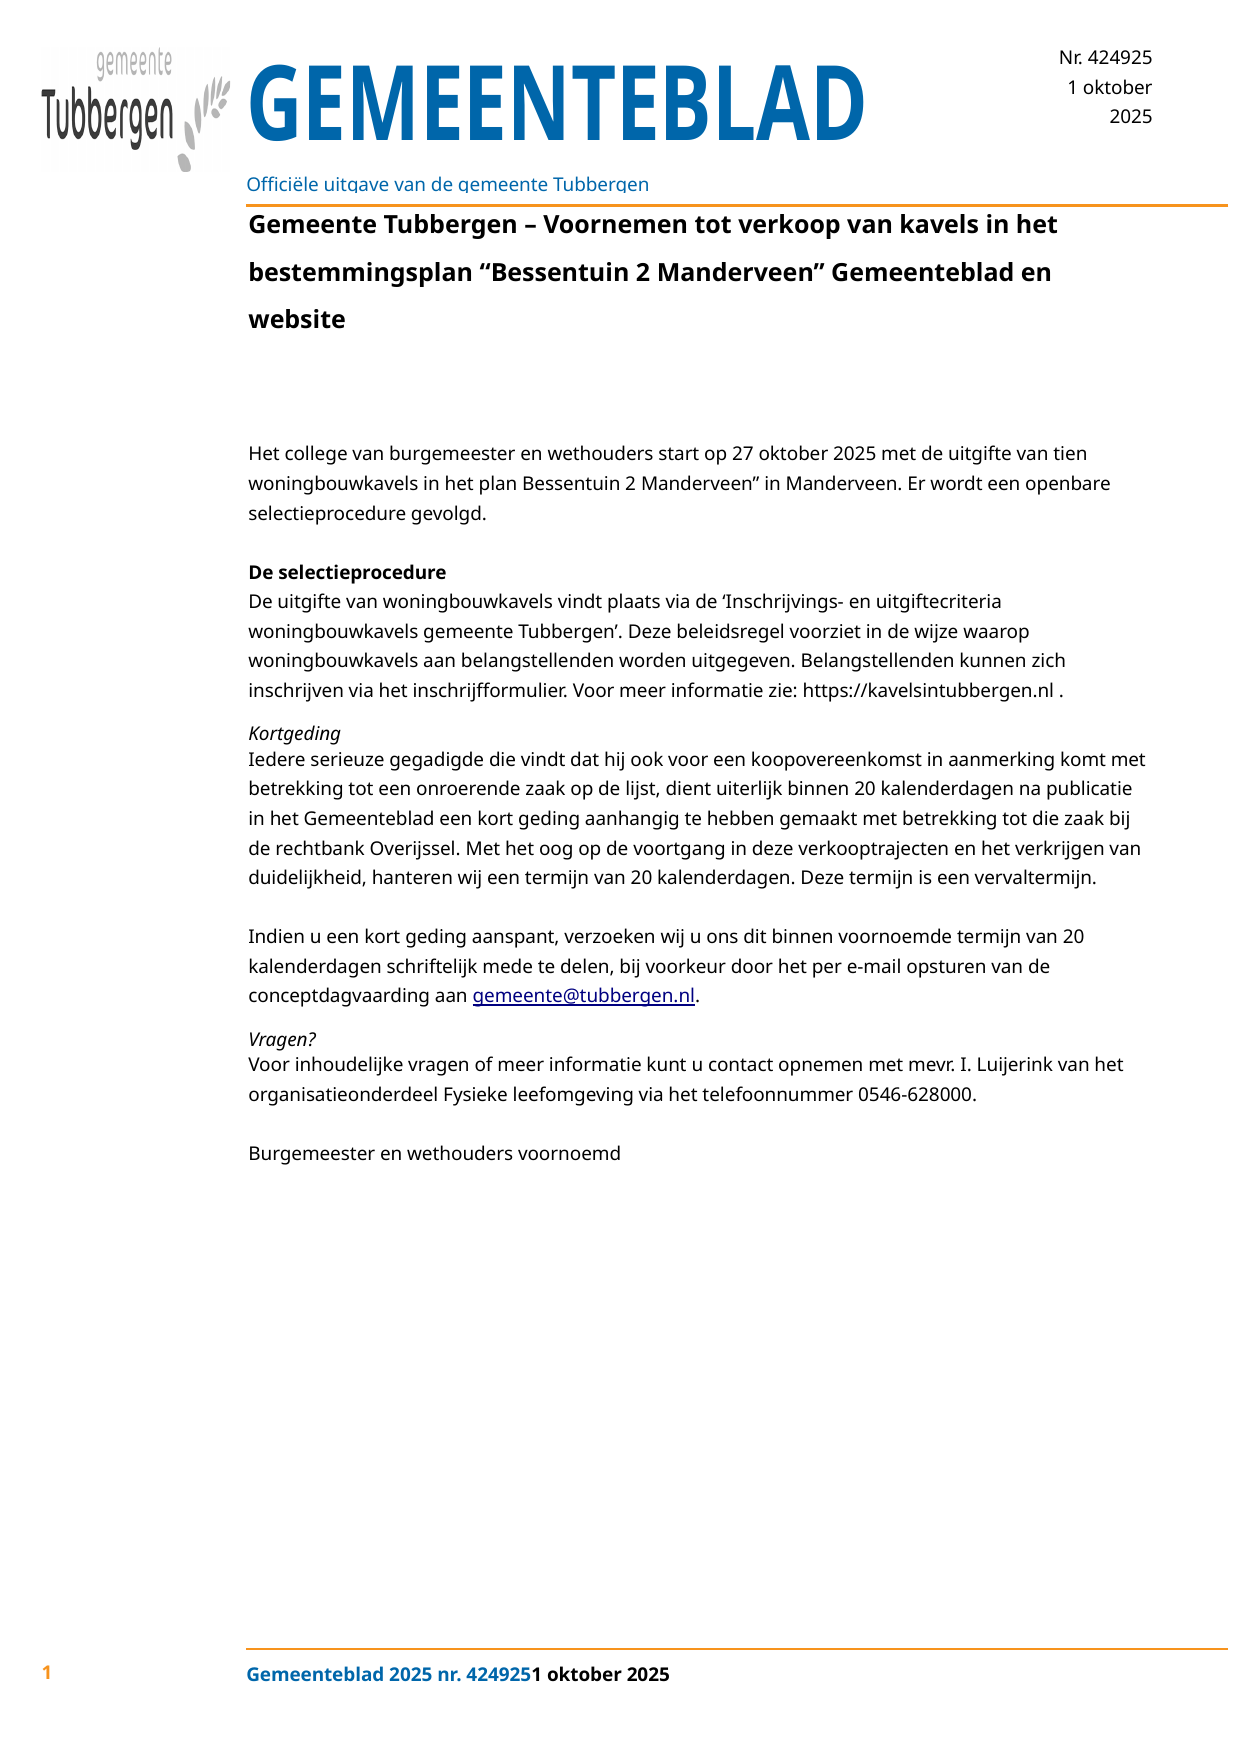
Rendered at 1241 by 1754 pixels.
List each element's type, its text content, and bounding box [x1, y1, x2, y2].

text Burgemeester en wethouders voornoemd [248, 1140, 1152, 1166]
text Gemeente Tubbergen – Voornemen tot verkoop van kavels in het bestemmingsplan “Bessentuin 2 Manderveen” Gemeenteblad en website [248, 207, 1152, 336]
text De uitgifte van woningbouwkavels vindt plaats via de ‘Inschrijvings- en uitgiftecriteria woningbouwkavels gemeente Tubbergen’. Deze beleidsregel voorziet in de wijze waarop woningbouwkavels aan belangstellenden worden uitgegeven. Belangstellenden kunnen zich inschrijven via het inschrijfformulier. Voor meer informatie zie: https://kavelsintubbergen.nl . [248, 588, 1152, 703]
text Indien u een kort geding aanspant, verzoeken wij u ons dit binnen voornoemde termijn van 20 kalenderdagen schriftelijk mede te delen, bij voorkeur door het per e-mail opsturen van de conceptdagvaarding aan gemeente@tubbergen.nl. [248, 923, 1152, 1008]
text Vragen? [248, 1026, 1152, 1052]
text De selectieprocedure [248, 559, 1152, 584]
text Het college van burgemeester en wethouders start op 27 oktober 2025 met de uitgifte van tien woningbouwkavels in het plan Bessentuin 2 Manderveen” in Manderveen. Er wordt een openbare selectieprocedure gevolgd. [248, 441, 1152, 525]
text Kortgeding [248, 720, 1152, 746]
text Voor inhoudelijke vragen of meer informatie kunt u contact opnemen met mevr. I. Luijerink van het organisatieonderdeel Fysieke leefomgeving via het telefoonnummer 0546-628000. [248, 1052, 1152, 1107]
picture [41, 47, 231, 172]
text Iedere serieuze gegadigde die vindt dat hij ook voor een koopovereenkomst in aanmerking komt met betrekking tot een onroerende zaak op de lijst, dient uiterlijk binnen 20 kalenderdagen na publicatie in het Gemeenteblad een kort geding aanhangig te hebben gemaakt met betrekking tot die zaak bij de rechtbank Overijssel. Met het oog op de voortgang in deze verkooptrajecten en het verkrijgen van duidelijkheid, hanteren wij een termijn van 20 kalenderdagen. Deze termijn is een vervaltermijn. [248, 746, 1152, 890]
